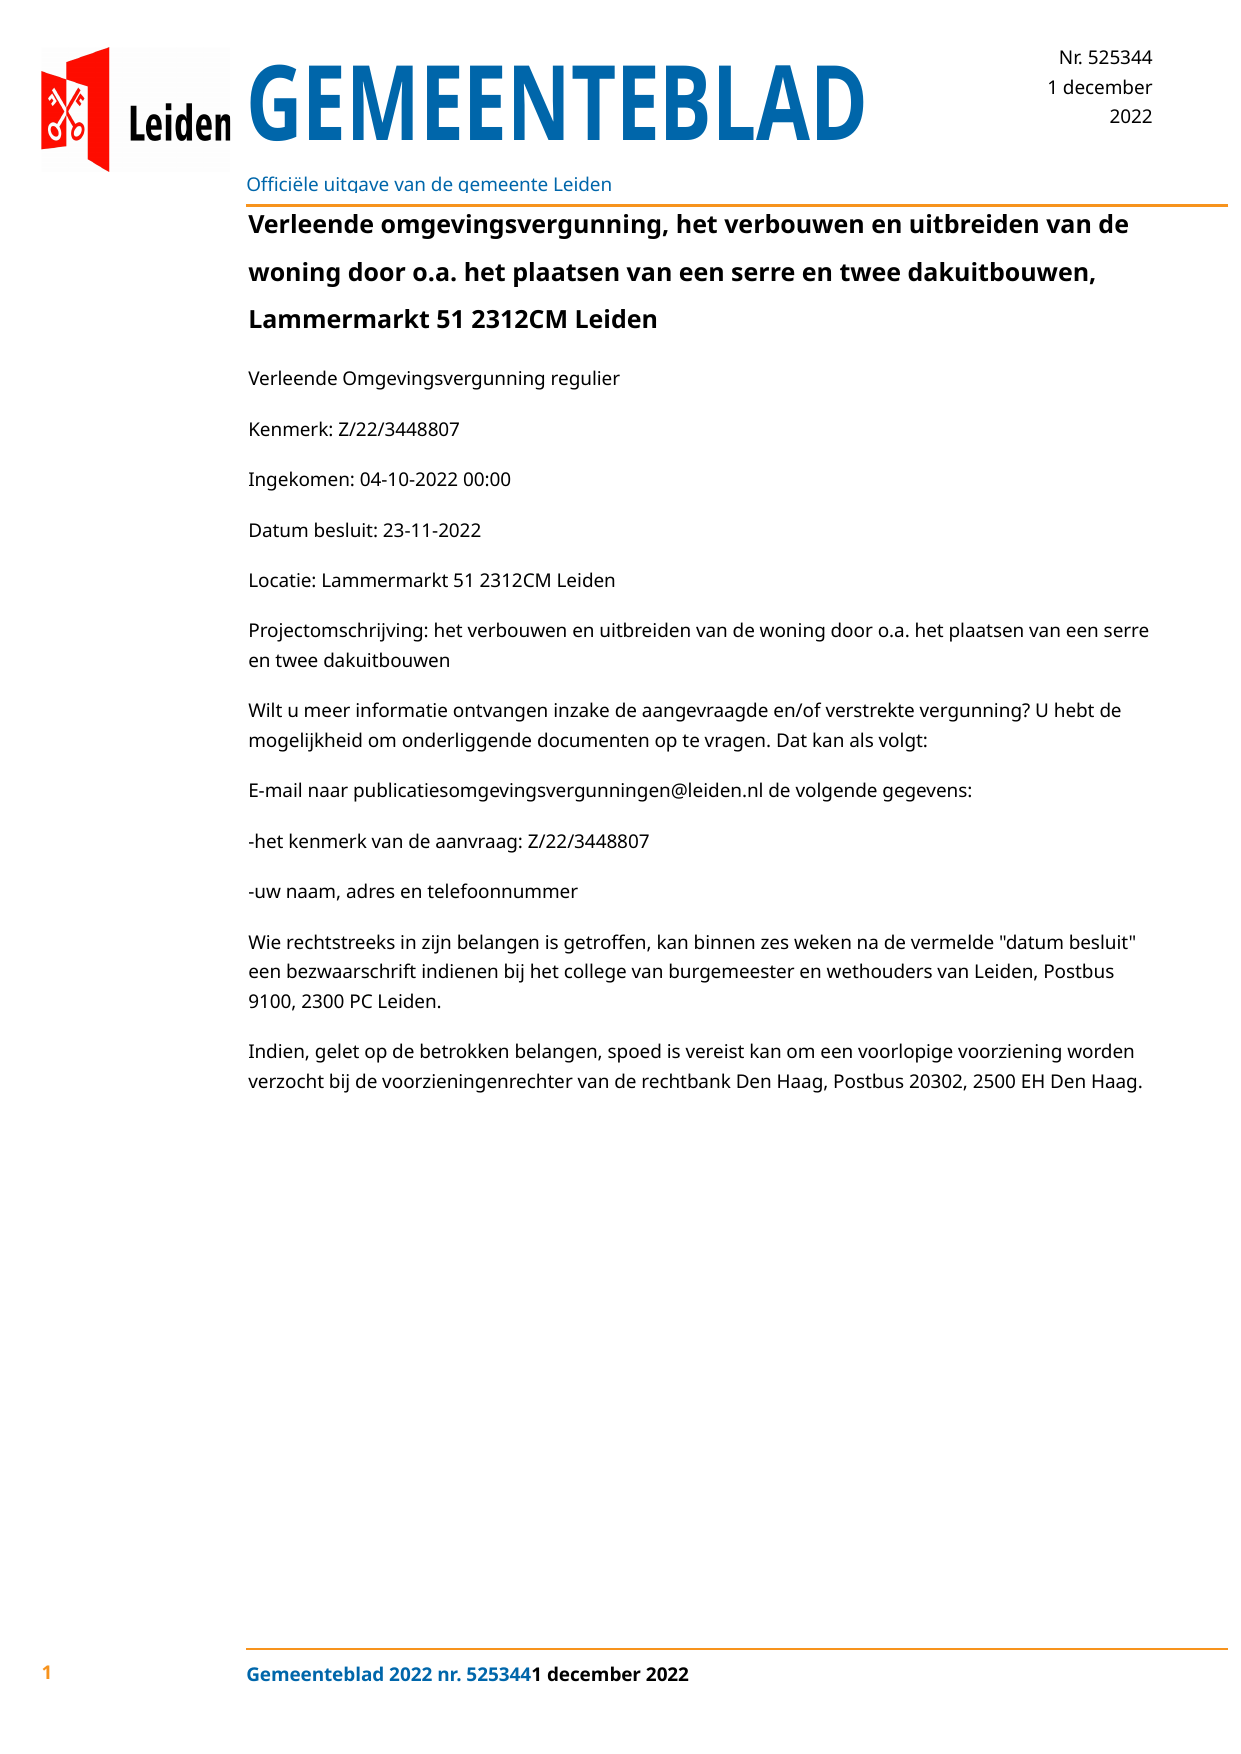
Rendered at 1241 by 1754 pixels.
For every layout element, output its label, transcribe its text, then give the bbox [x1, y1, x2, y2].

text Wie rechtstreeks in zijn belangen is getroffen, kan binnen zes weken na de vermelde "datum besluit" een bezwaarschrift indienen bij het college van burgemeester en wethouders van Leiden, Postbus 9100, 2300 PC Leiden. [248, 929, 1152, 1014]
text Projectomschrijving: het verbouwen en uitbreiden van de woning door o.a. het plaatsen van een serre en twee dakuitbouwen [248, 618, 1152, 673]
text Verleende Omgevingsvergunning regulier [248, 366, 1152, 391]
text Locatie: Lammermarkt 51 2312CM Leiden [248, 567, 1152, 593]
text Datum besluit: 23-11-2022 [248, 517, 1152, 542]
picture [41, 47, 231, 172]
text Kenmerk: Z/22/3448807 [248, 416, 1152, 442]
text Verleende omgevingsvergunning, het verbouwen en uitbreiden van de woning door o.a. het plaatsen van een serre en twee dakuitbouwen, Lammermarkt 51 2312CM Leiden [248, 207, 1152, 336]
text Wilt u meer informatie ontvangen inzake de aangevraagde en/of verstrekte vergunning? U hebt de mogelijkheid om onderliggende documenten op te vragen. Dat kan als volgt: [248, 698, 1152, 753]
text -het kenmerk van de aanvraag: Z/22/3448807 [248, 828, 1152, 854]
text -uw naam, adres en telefoonnummer [248, 878, 1152, 904]
text E-mail naar publicatiesomgevingsvergunningen@leiden.nl de volgende gegevens: [248, 778, 1152, 803]
text Indien, gelet op de betrokken belangen, spoed is vereist kan om een voorlopige voorziening worden verzocht bij de voorzieningenrechter van de rechtbank Den Haag, Postbus 20302, 2500 EH Den Haag. [248, 1038, 1152, 1094]
text Ingekomen: 04-10-2022 00:00 [248, 466, 1152, 492]
